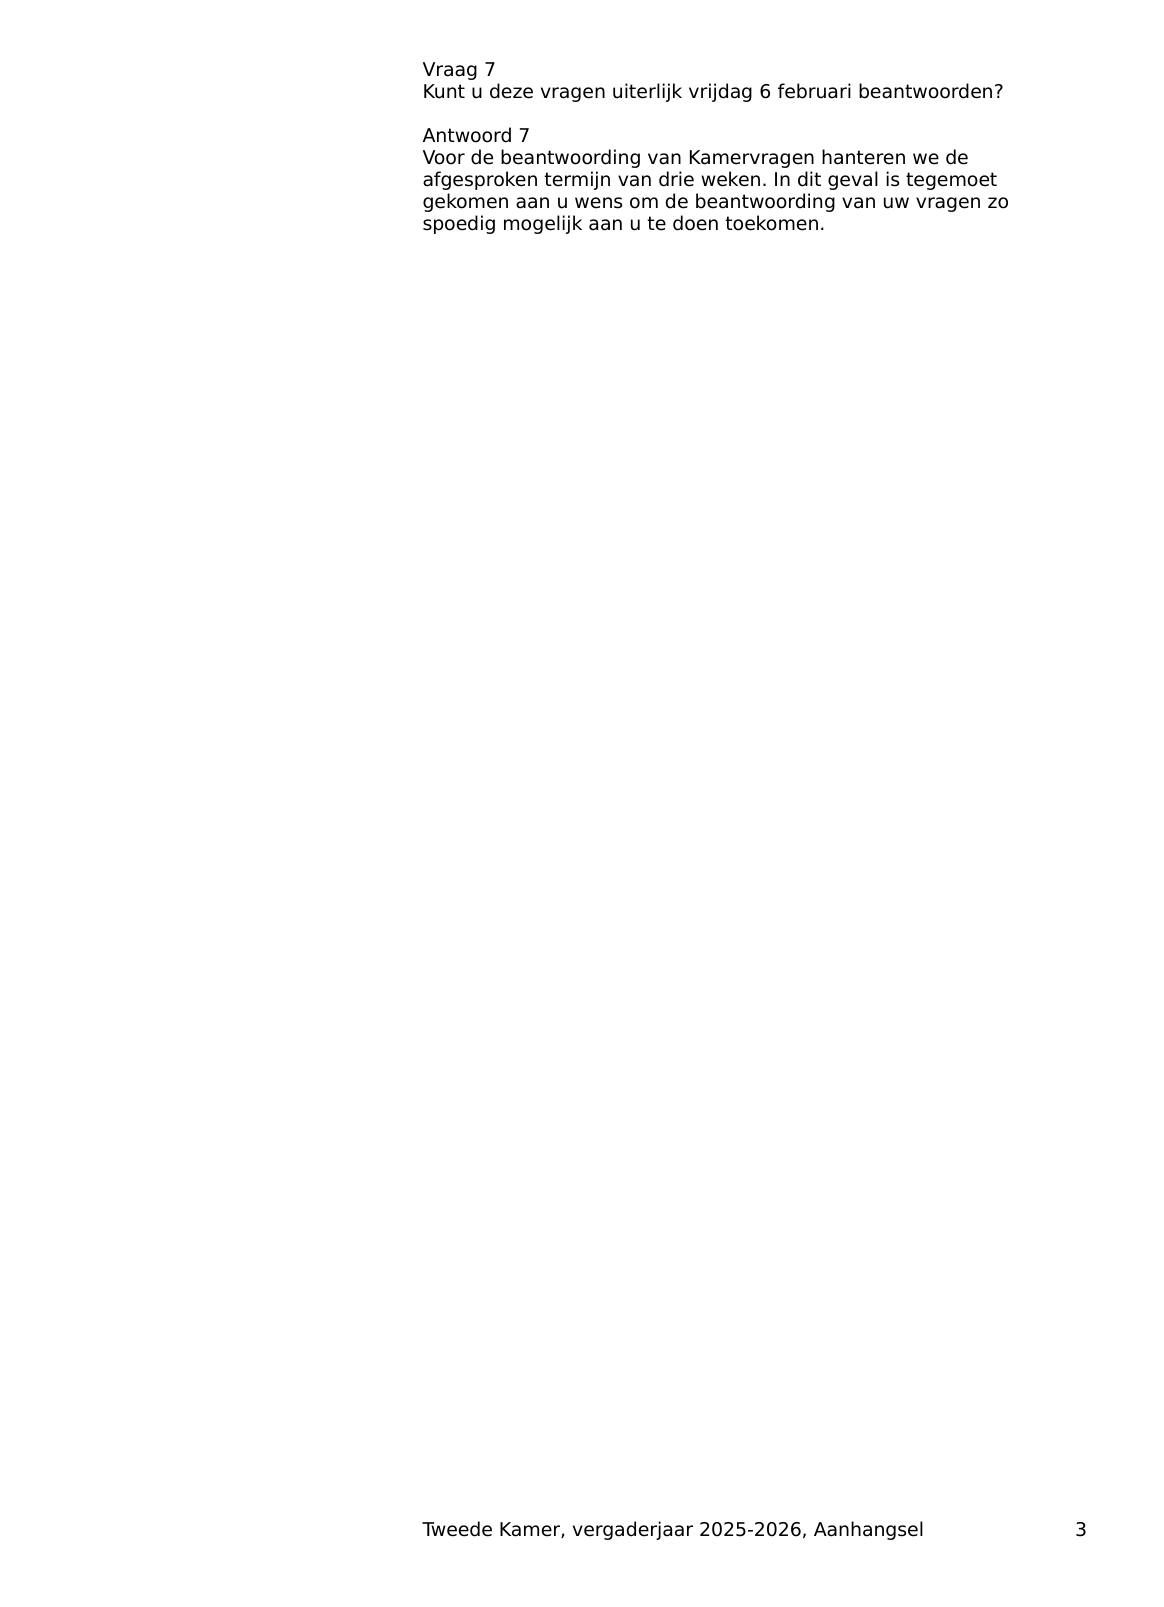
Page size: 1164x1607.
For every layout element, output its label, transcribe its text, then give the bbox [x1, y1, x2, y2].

text Antwoord 7 [422, 125, 1087, 147]
text Kunt u deze vragen uiterlijk vrijdag 6 februari beantwoorden? [422, 81, 1087, 103]
text Voor de beantwoording van Kamervragen hanteren we de afgesproken termijn van drie weken. In dit geval is tegemoet gekomen aan u wens om de beantwoording van uw vragen zo spoedig mogelijk aan u te doen toekomen. [422, 147, 1087, 235]
text Vraag 7 [422, 59, 1087, 81]
